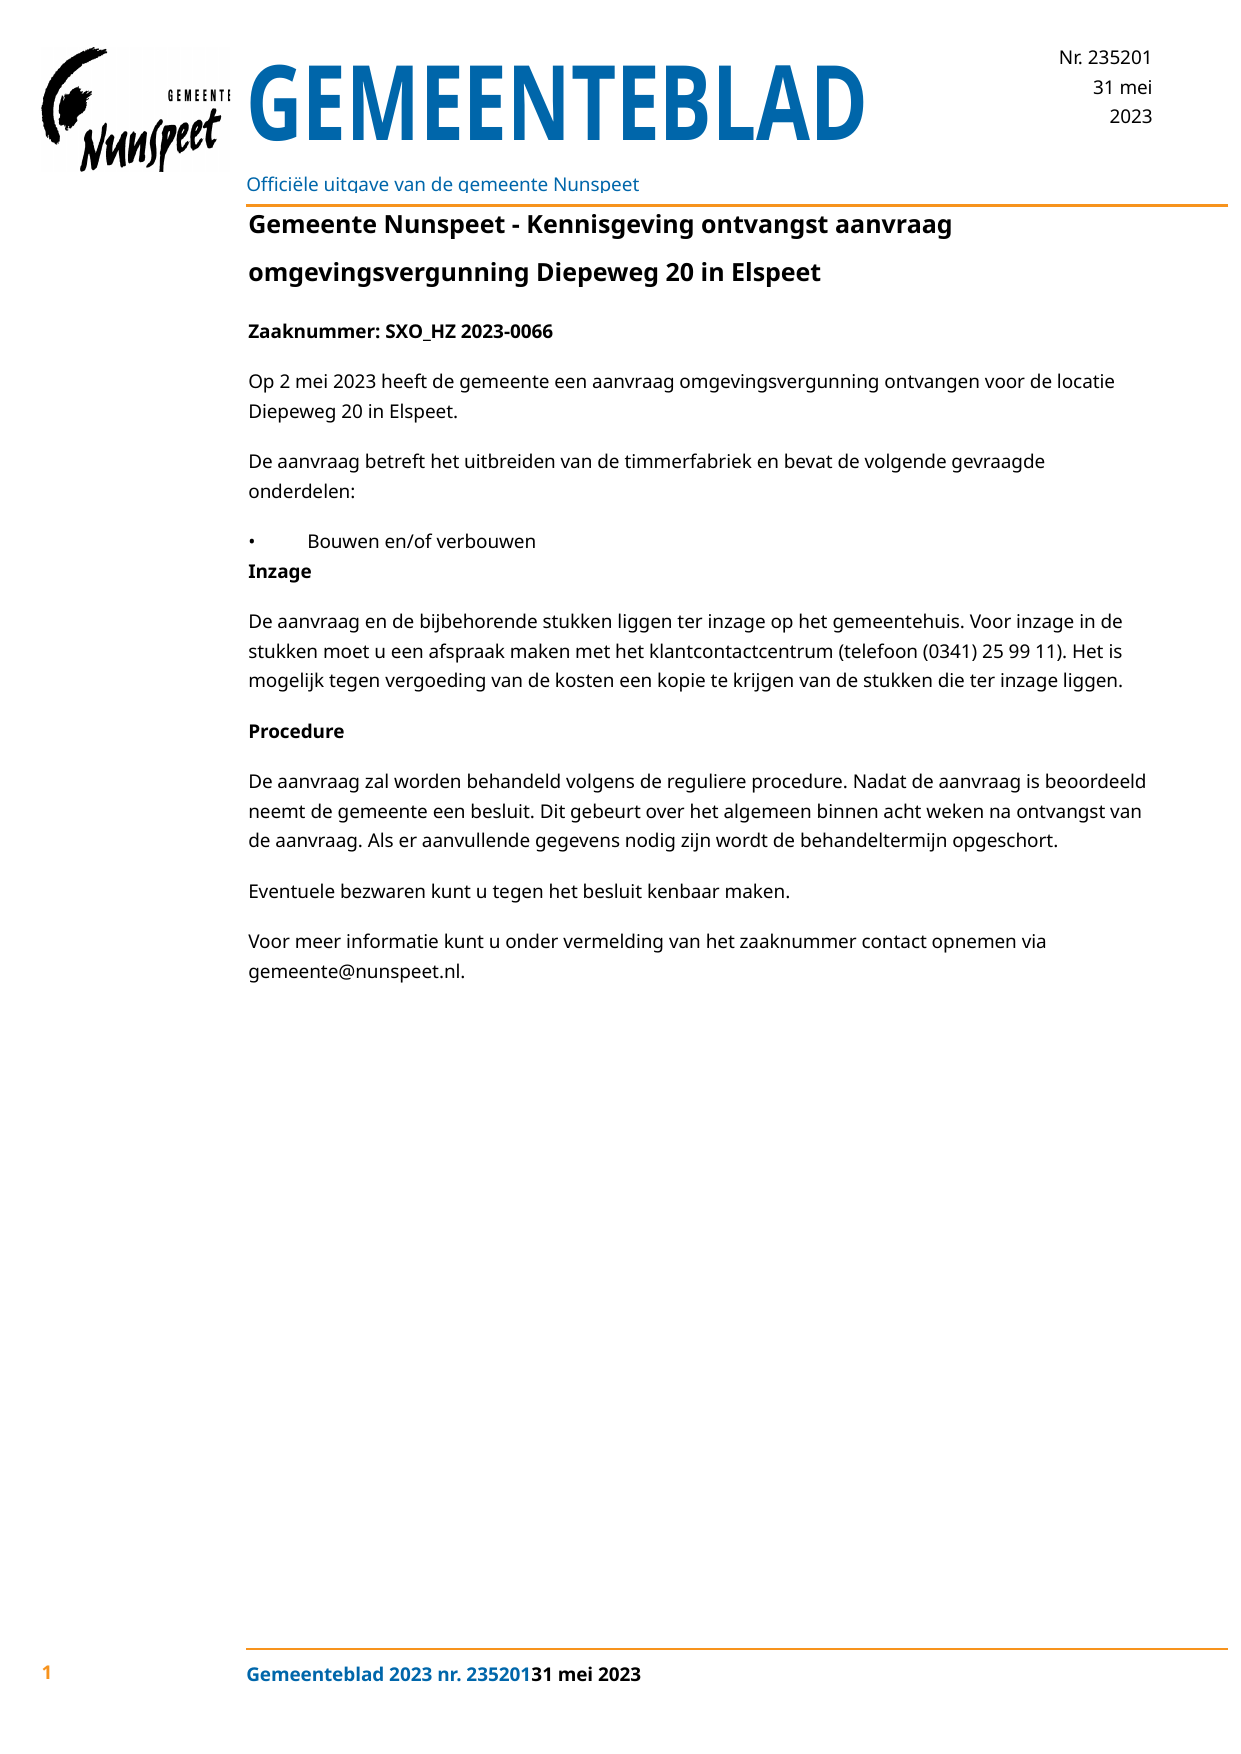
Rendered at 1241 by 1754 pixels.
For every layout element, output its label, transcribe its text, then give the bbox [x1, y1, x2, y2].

text Procedure [248, 718, 1152, 744]
text Voor meer informatie kunt u onder vermelding van het zaaknummer contact opnemen via gemeente@nunspeet.nl. [248, 928, 1152, 984]
text Zaaknummer: SXO_HZ 2023-0066 [248, 318, 1152, 344]
list Bouwen en/of verbouwen [248, 528, 1152, 554]
text De aanvraag zal worden behandeld volgens de reguliere procedure. Nadat de aanvraag is beoordeeld neemt de gemeente een besluit. Dit gebeurt over het algemeen binnen acht weken na ontvangst van de aanvraag. Als er aanvullende gegevens nodig zijn wordt de behandeltermijn opgeschort. [248, 768, 1152, 853]
text Eventuele bezwaren kunt u tegen het besluit kenbaar maken. [248, 878, 1152, 904]
picture [41, 47, 231, 172]
text Op 2 mei 2023 heeft de gemeente een aanvraag omgevingsvergunning ontvangen voor de locatie Diepeweg 20 in Elspeet. [248, 368, 1152, 424]
text De aanvraag en de bijbehorende stukken liggen ter inzage op het gemeentehuis. Voor inzage in de stukken moet u een afspraak maken met het klantcontactcentrum (telefoon (0341) 25 99 11). Het is mogelijk tegen vergoeding van de kosten een kopie te krijgen van de stukken die ter inzage liggen. [248, 608, 1152, 693]
text Inzage [248, 558, 1152, 584]
text De aanvraag betreft het uitbreiden van de timmerfabriek en bevat de volgende gevraagde onderdelen: [248, 448, 1152, 504]
text Gemeente Nunspeet - Kennisgeving ontvangst aanvraag omgevingsvergunning Diepeweg 20 in Elspeet [248, 207, 1152, 288]
